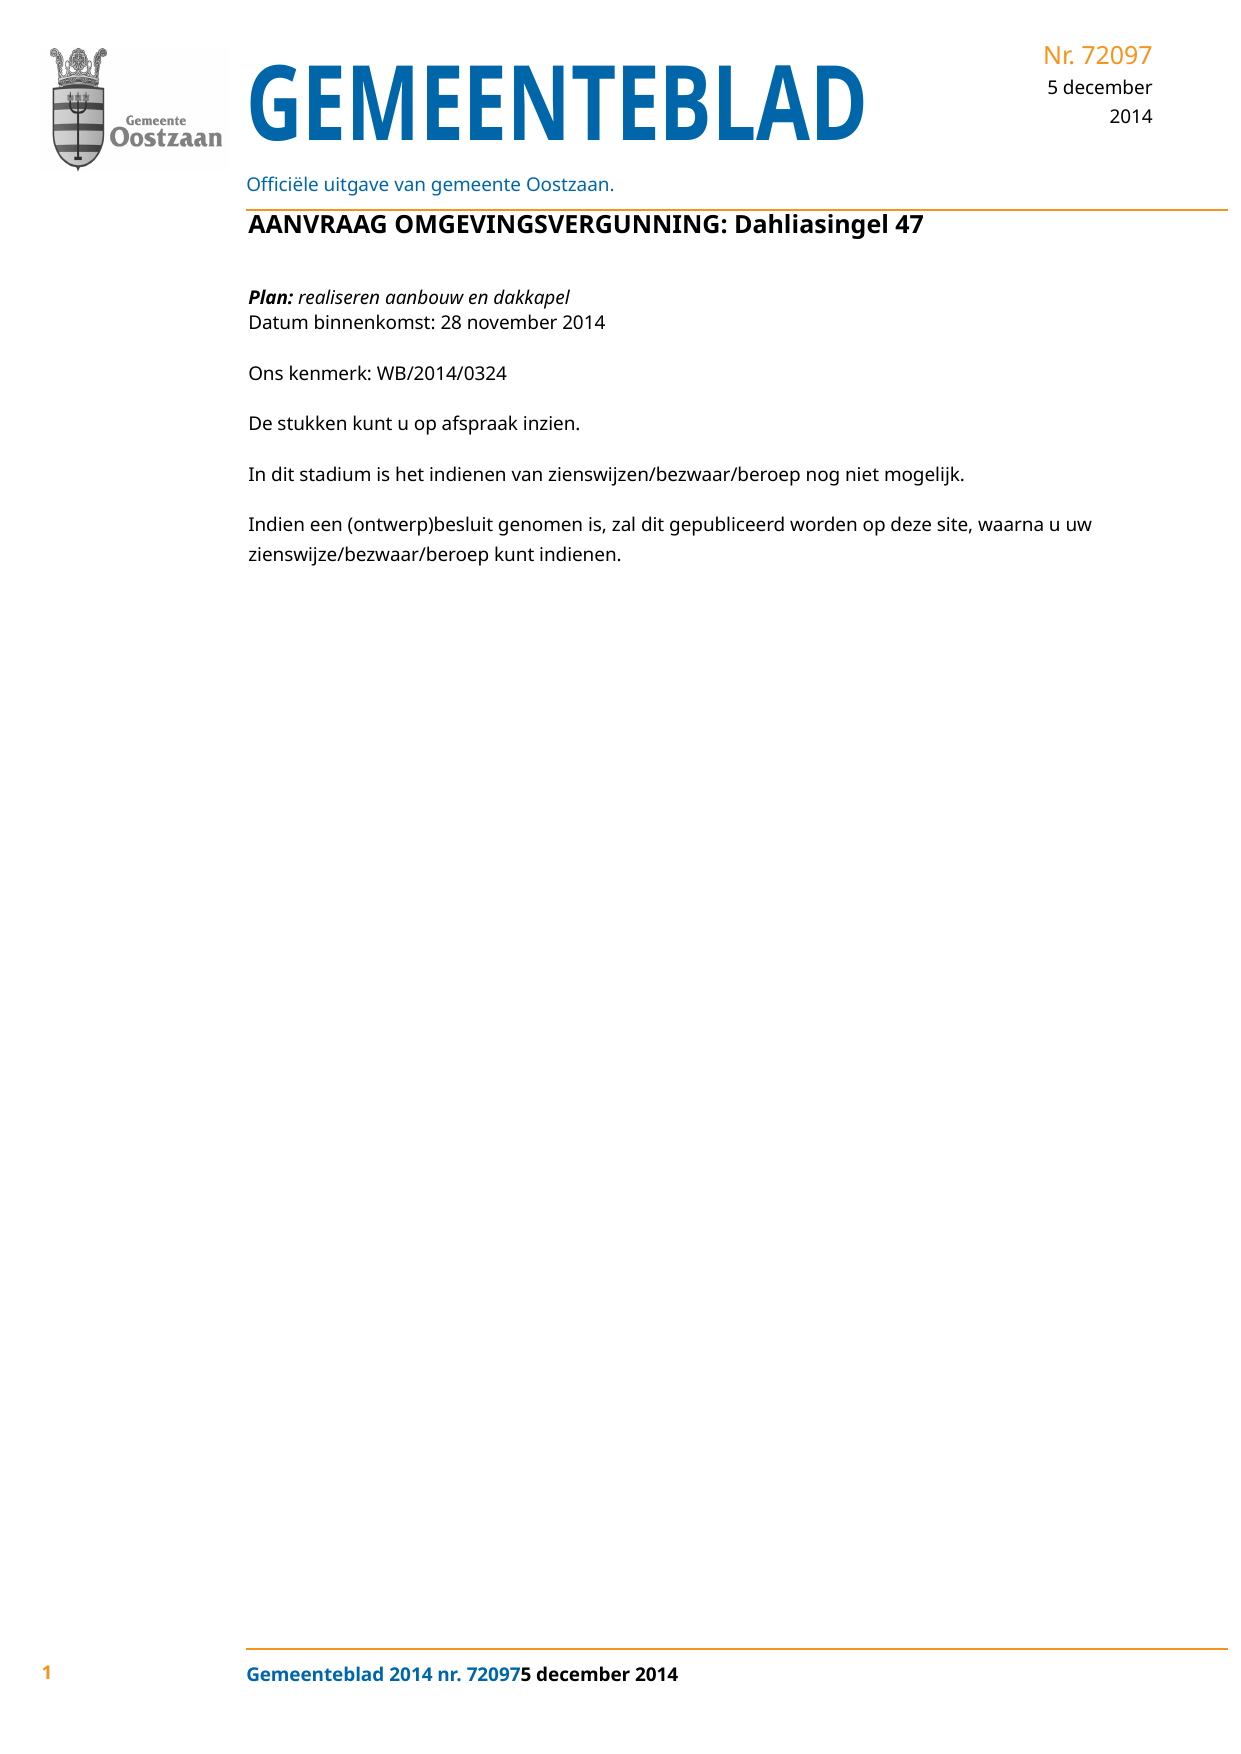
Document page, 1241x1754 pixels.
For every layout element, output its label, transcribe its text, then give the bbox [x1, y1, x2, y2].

text Indien een (ontwerp)besluit genomen is, zal dit gepubliceerd worden op deze site, waarna u uw zienswijze/bezwaar/beroep kunt indienen. [248, 511, 1152, 567]
picture [41, 47, 231, 172]
text Ons kenmerk: WB/2014/0324 [248, 360, 1152, 386]
text De stukken kunt u op afspraak inzien. [248, 410, 1152, 436]
text Datum binnenkomst: 28 november 2014 [248, 309, 1152, 335]
text In dit stadium is het indienen van zienswijzen/bezwaar/beroep nog niet mogelijk. [248, 461, 1152, 487]
text AANVRAAG OMGEVINGSVERGUNNING: Dahliasingel 47 [248, 211, 1152, 241]
text Plan: realiseren aanbouw en dakkapel [248, 284, 1152, 309]
